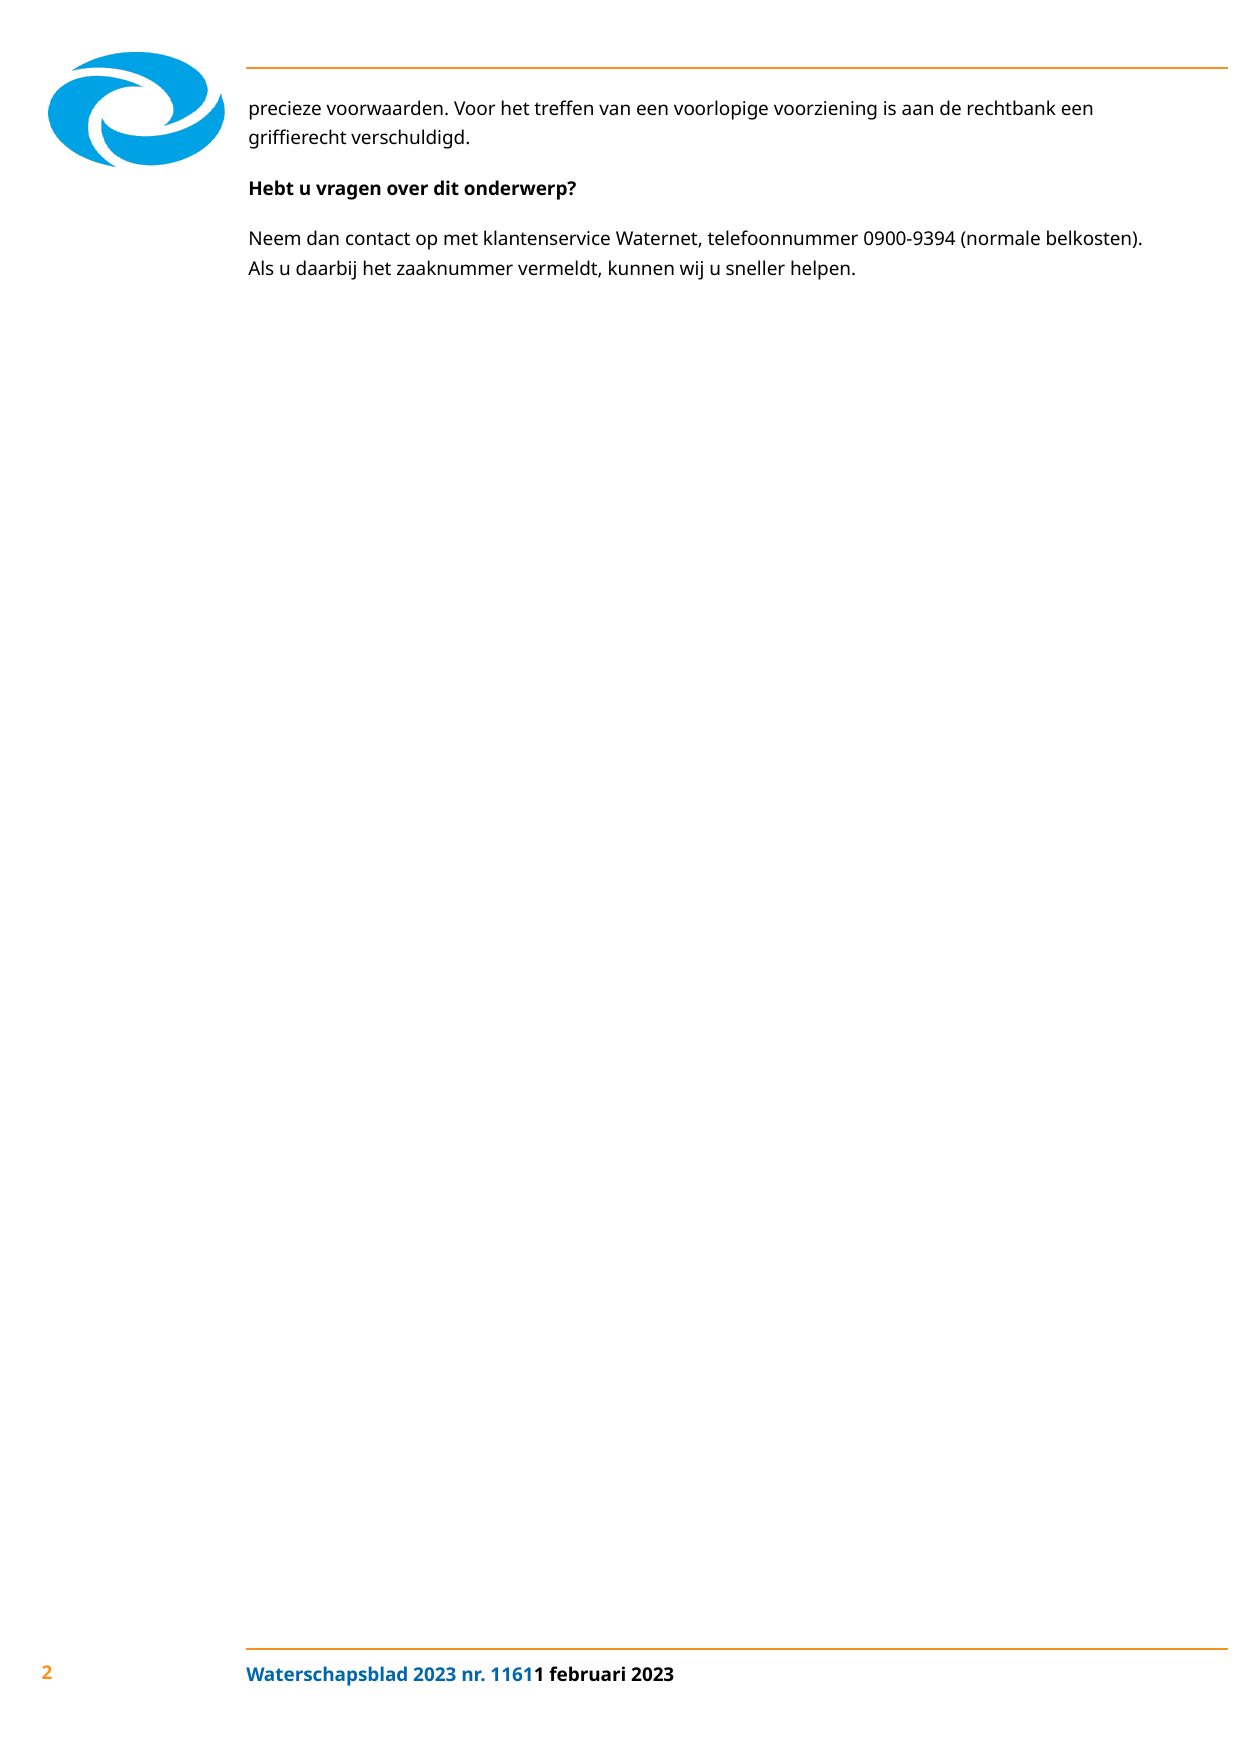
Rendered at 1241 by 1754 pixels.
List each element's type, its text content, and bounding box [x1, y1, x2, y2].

text Neem dan contact op met klantenservice Waternet, telefoonnummer 0900-9394 (normale belkosten). Als u daarbij het zaaknummer vermeldt, kunnen wij u sneller helpen. [248, 225, 1152, 281]
text precieze voorwaarden. Voor het treffen van een voorlopige voorziening is aan de rechtbank een griffierecht verschuldigd. [248, 95, 1152, 150]
picture [41, 47, 231, 172]
text Hebt u vragen over dit onderwerp? [248, 175, 1152, 201]
